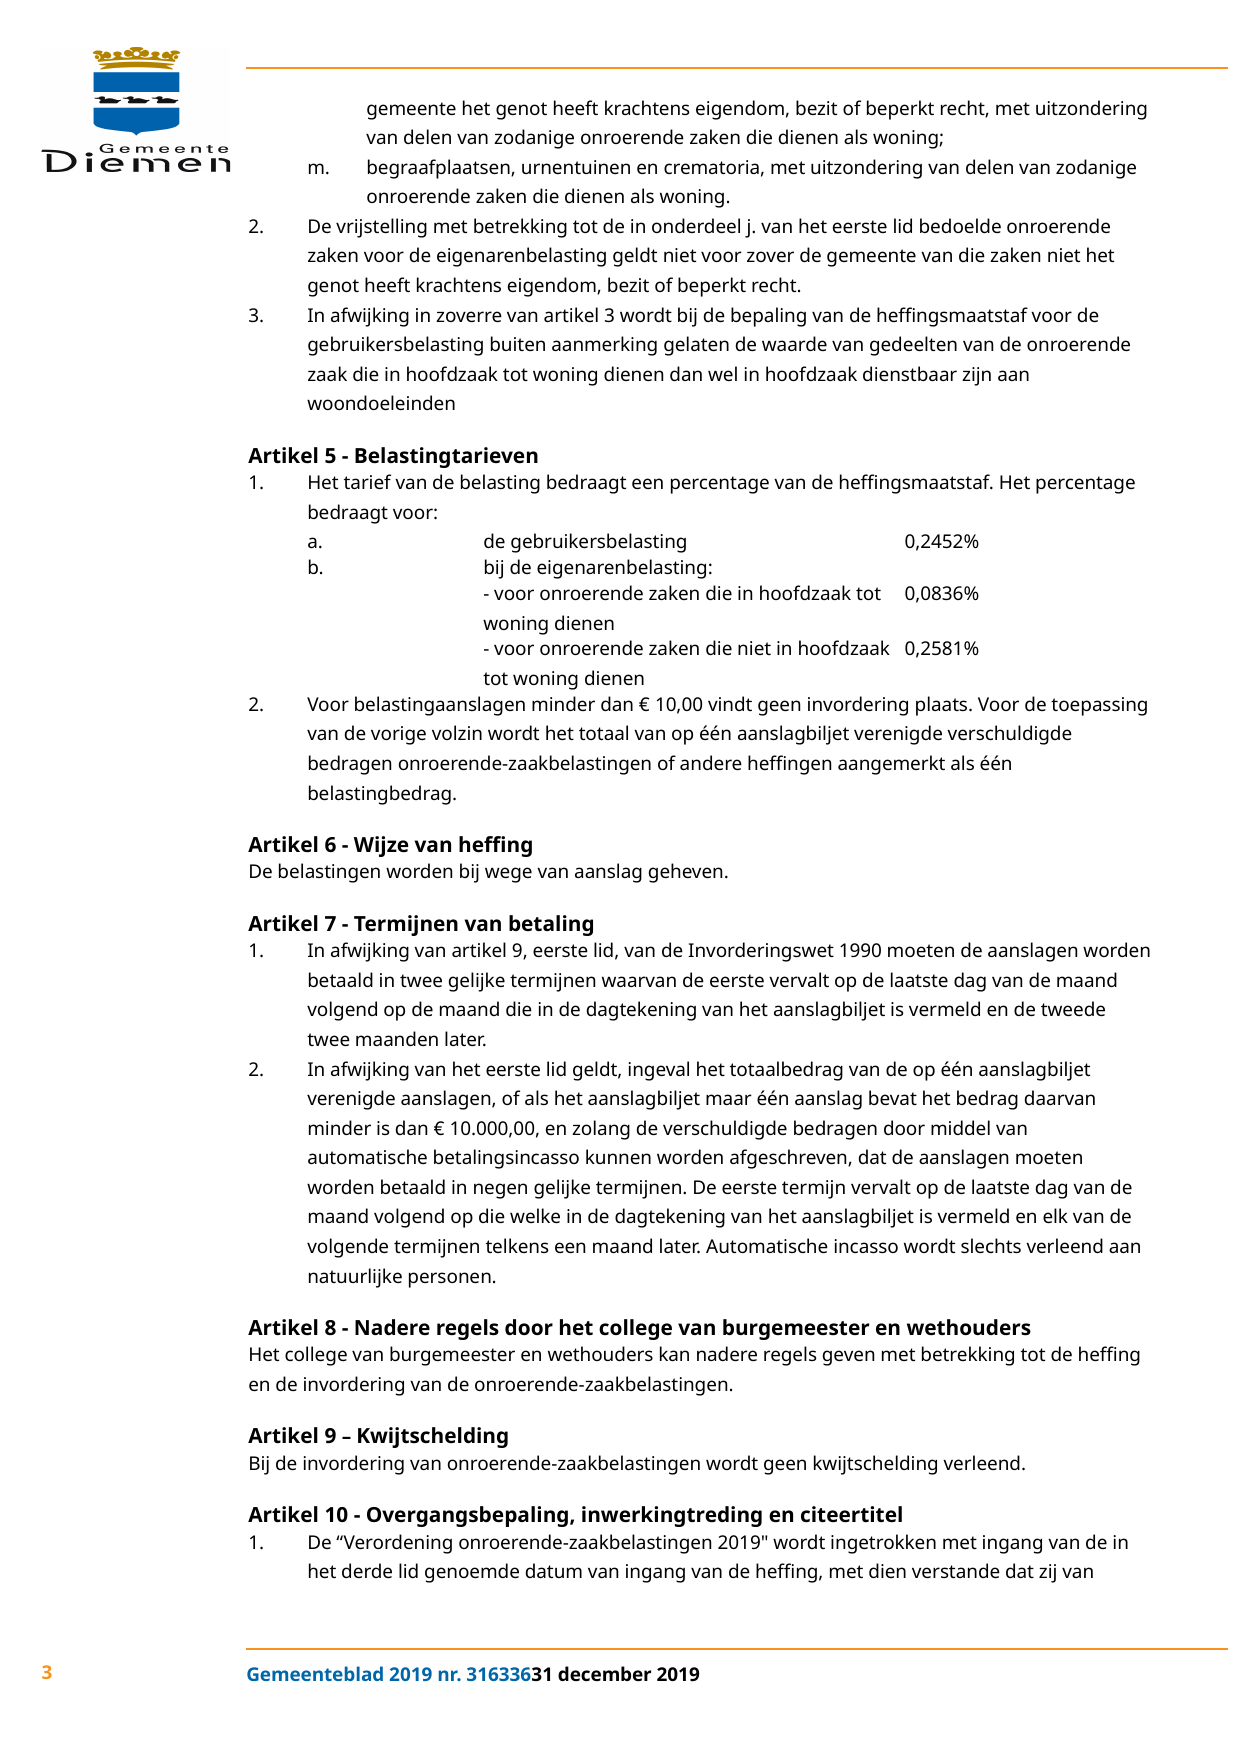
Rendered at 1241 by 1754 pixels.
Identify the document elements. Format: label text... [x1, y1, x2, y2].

list De vrijstelling met betrekking tot de in onderdeel j. van het eerste lid bedoelde onroerende zaken voor de eigena­renbelasting geldt niet voor zover de gemeente van die zaken niet het genot heeft krachtens eigendom, bezit of beperkt recht. [248, 213, 1152, 298]
table_cell - voor onroerende zaken die niet in hoofdzaak tot woning dienen [483, 636, 904, 691]
table_cell - voor onroerende zaken die in hoofdzaak tot woning dienen [483, 580, 904, 636]
picture [41, 47, 231, 172]
table_cell bij de eigenarenbelasting: [483, 555, 904, 580]
text Artikel 8 - Nadere regels door het college van burgemeester en wethouders [248, 1313, 1152, 1342]
table_header de gebruikersbelasting [483, 529, 904, 554]
list In afwijking van het eerste lid geldt, ingeval het totaalbedrag van de op één aanslagbiljet verenigde aanslagen, of als het aanslagbiljet maar één aanslag bevat het bedrag daarvan minder is dan € 10.000,00, en zolang de verschuldigde bedragen door middel van automatische betalingsincasso kunnen worden afgeschreven, dat de aanslagen moeten worden betaald in negen gelijke termijnen. De eerste termijn vervalt op de laatste dag van de maand volgend op die welke in de dagtekening van het aanslagbiljet is vermeld en elk van de volgende termijnen telkens een maand later. Automatische incasso wordt slechts verleend aan natuurlijke personen. [248, 1056, 1152, 1288]
table_cell [307, 636, 483, 691]
list In afwijking in zoverre van artikel 3 wordt bij de bepaling van de heffingsmaatstaf voor de gebruikersbelasting buiten aanmerking gelaten de waarde van gedeelten van de onroerende zaak die in hoofdzaak tot woning dienen dan wel in hoofdzaak dienstbaar zijn aan woondoeleinden [248, 302, 1152, 416]
list begraafplaatsen, urnentuinen en crematoria, met uitzondering van delen van zodanige onroerende zaken die dienen als woning. [307, 154, 1152, 209]
text Het college van burgemeester en wethouders kan nadere regels geven met betrekking tot de heffing en de invordering van de onroerende-zaakbelastingen. [248, 1342, 1152, 1397]
table_cell b. [307, 555, 483, 580]
table_cell 0,0836% [904, 580, 1211, 636]
text Artikel 9 – Kwijtschelding [248, 1422, 1152, 1450]
table_header a. [307, 529, 483, 554]
list gemeente het genot heeft krachtens eigendom, bezit of beperkt recht, met uitzondering van delen van zodanige onroerende zaken die dienen als woning; [307, 95, 1152, 150]
text De belastingen worden bij wege van aanslag geheven. [248, 858, 1152, 884]
table_cell 0,2581% [904, 636, 1211, 691]
list De “Verordening onroerende-zaakbelastingen 2019" wordt ingetrokken met ingang van de in het derde lid genoemde datum van ingang van de heffing, met dien verstande dat zij van [248, 1529, 1152, 1584]
list In afwijking van artikel 9, eerste lid, van de Invorderingswet 1990 moeten de aanslagen worden betaald in twee gelijke termijnen waarvan de eerste vervalt op de laatste dag van de maand volgend op de maand die in de dagtekening van het aanslagbiljet is vermeld en de tweede twee maanden later. [248, 937, 1152, 1052]
text Artikel 10 - Overgangsbepaling, inwerkingtreding en citeertitel [248, 1501, 1152, 1529]
list Voor belastingaanslagen minder dan € 10,00 vindt geen invordering plaats. Voor de toepassing van de vorige volzin wordt het totaal van op één aanslagbiljet verenigde verschuldigde bedragen onroerende-zaakbelastingen of andere heffingen aangemerkt als één belastingbedrag. [248, 691, 1152, 805]
text Artikel 7 - Termijnen van betaling [248, 909, 1152, 937]
text Artikel 6 - Wijze van heffing [248, 830, 1152, 858]
table_cell [904, 555, 1211, 580]
table_header 0,2452% [904, 529, 1211, 554]
table_cell [307, 580, 483, 636]
text Bij de invordering van onroerende-zaakbelastingen wordt geen kwijtschelding verleend. [248, 1450, 1152, 1476]
text Artikel 5 - Belastingtarieven [248, 441, 1152, 469]
list Het tarief van de belasting bedraagt een percentage van de heffingsmaatstaf. Het percentage bedraagt voor: [248, 469, 1152, 525]
